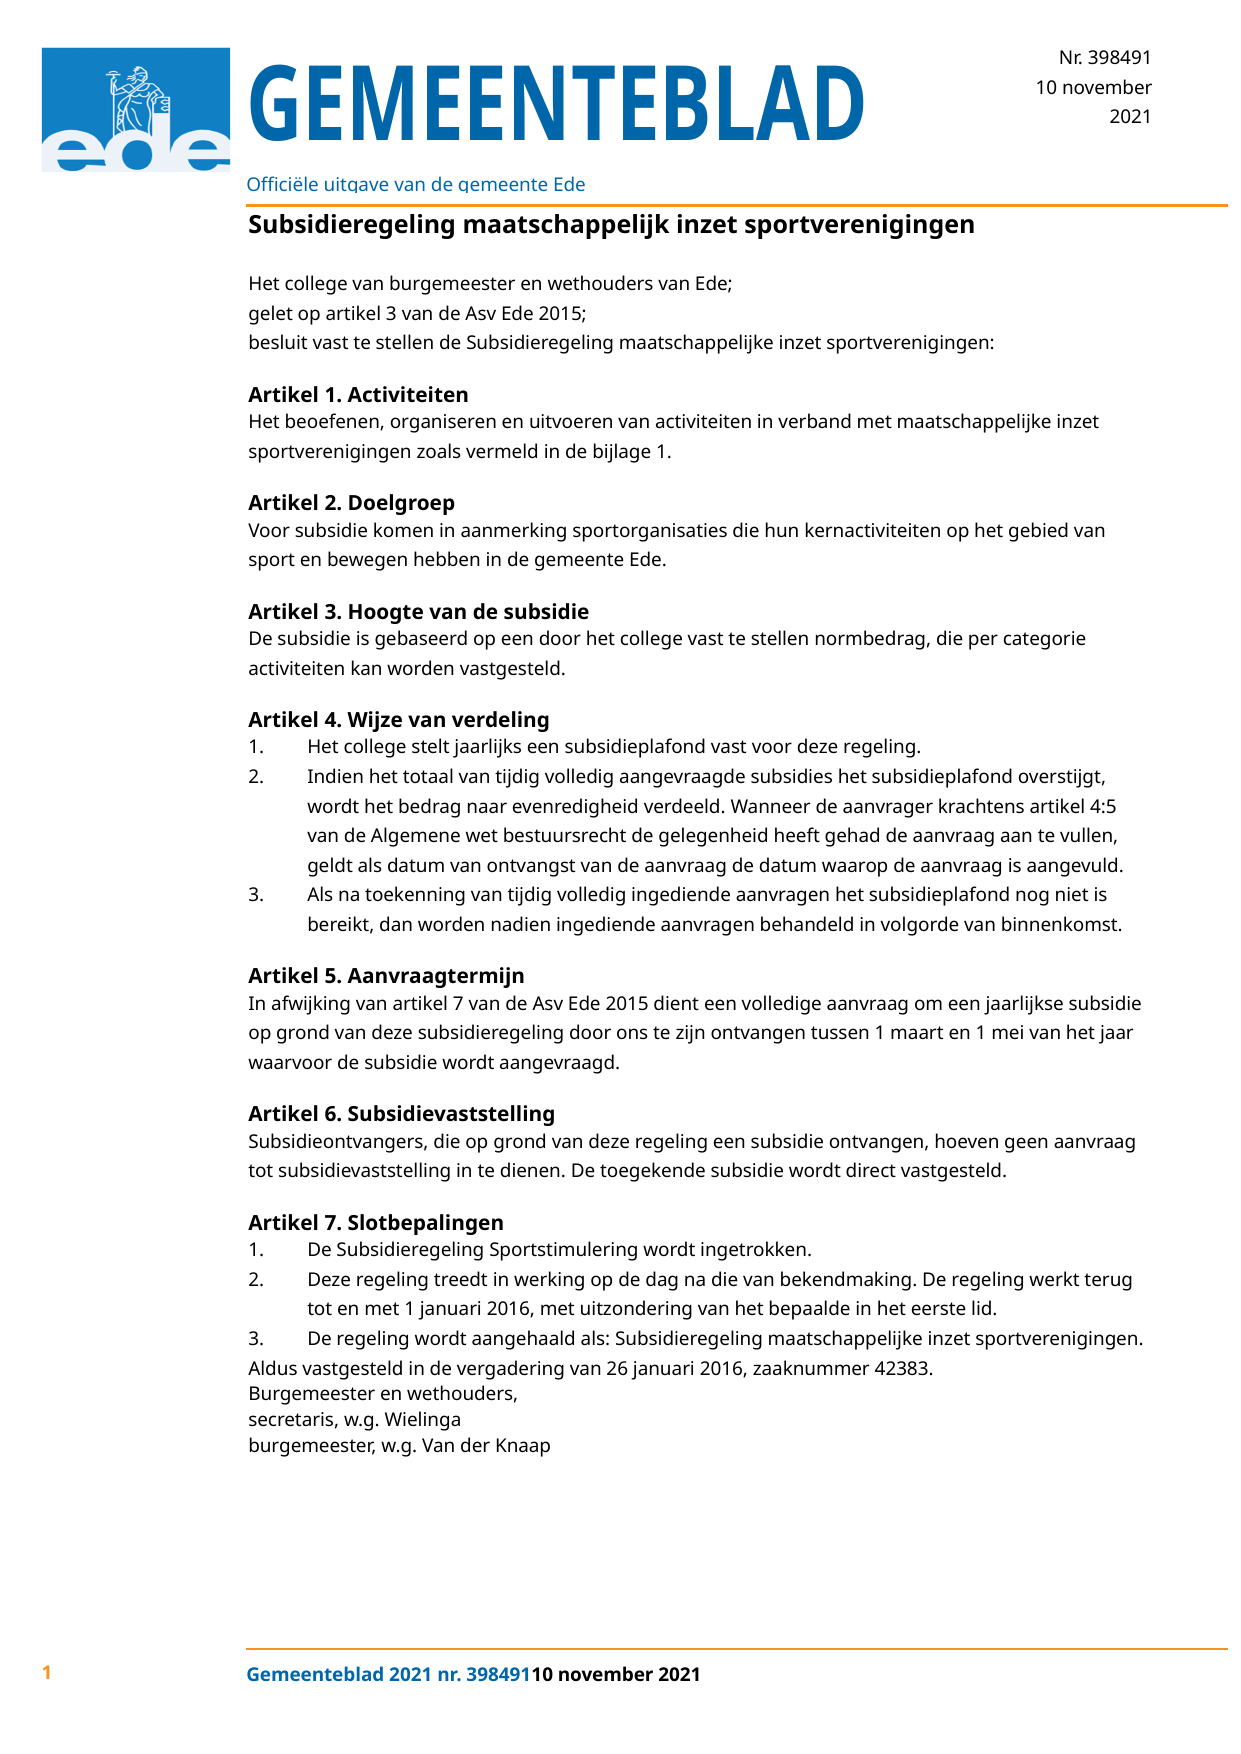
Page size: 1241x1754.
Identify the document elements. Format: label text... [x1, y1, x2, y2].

text Burgemeester en wethouders, [248, 1381, 1152, 1406]
text burgemeester, w.g. Van der Knaap [248, 1432, 1152, 1458]
text Artikel 5. Aanvraagtermijn [248, 962, 1152, 990]
list Als na toekenning van tijdig volledig ingediende aanvragen het subsidieplafond nog niet is bereikt, dan worden nadien ingediende aanvragen behandeld in volgorde van binnenkomst. [248, 882, 1152, 937]
picture [41, 47, 231, 172]
list Indien het totaal van tijdig volledig aangevraagde subsidies het subsidieplafond overstijgt, wordt het bedrag naar evenredigheid verdeeld. Wanneer de aanvrager krachtens artikel 4:5 van de Algemene wet bestuursrecht de gelegenheid heeft gehad de aanvraag aan te vullen, geldt als datum van ontvangst van de aanvraag de datum waarop de aanvraag is aangevuld. [248, 763, 1152, 878]
text Artikel 1. Activiteiten [248, 380, 1152, 408]
text Het college van burgemeester en wethouders van Ede; [248, 270, 1152, 296]
text Subsidieregeling maatschappelijk inzet sportverenigingen [248, 207, 1152, 241]
text Artikel 3. Hoogte van de subsidie [248, 597, 1152, 625]
text De subsidie is gebaseerd op een door het college vast te stellen normbedrag, die per categorie activiteiten kan worden vastgesteld. [248, 625, 1152, 681]
text secretaris, w.g. Wielinga [248, 1406, 1152, 1432]
text In afwijking van artikel 7 van de Asv Ede 2015 dient een volledige aanvraag om een jaarlijkse subsidie op grond van deze subsidieregeling door ons te zijn ontvangen tussen 1 maart en 1 mei van het jaar waarvoor de subsidie wordt aangevraagd. [248, 990, 1152, 1075]
text Het beoefenen, organiseren en uitvoeren van activiteiten in verband met maatschappelijke inzet sportverenigingen zoals vermeld in de bijlage 1. [248, 408, 1152, 464]
text besluit vast te stellen de Subsidieregeling maatschappelijke inzet sportverenigingen: [248, 329, 1152, 355]
list Het college stelt jaarlijks een subsidieplafond vast voor deze regeling. [248, 734, 1152, 759]
text Artikel 6. Subsidievaststelling [248, 1099, 1152, 1128]
text Artikel 4. Wijze van verdeling [248, 705, 1152, 734]
list De Subsidieregeling Sportstimulering wordt ingetrokken. [248, 1236, 1152, 1262]
text Subsidieontvangers, die op grond van deze regeling een subsidie ontvangen, hoeven geen aanvraag tot subsidievaststelling in te dienen. De toegekende subsidie wordt direct vastgesteld. [248, 1128, 1152, 1183]
list De regeling wordt aangehaald als: Subsidieregeling maatschappelijke inzet sportverenigingen. [248, 1325, 1152, 1351]
text Artikel 2. Doelgroep [248, 488, 1152, 517]
text Aldus vastgesteld in de vergadering van 26 januari 2016, zaaknummer 42383. [248, 1355, 1152, 1381]
list Deze regeling treedt in werking op de dag na die van bekendmaking. De regeling werkt terug tot en met 1 januari 2016, met uitzondering van het bepaalde in het eerste lid. [248, 1266, 1152, 1321]
text Artikel 7. Slotbepalingen [248, 1208, 1152, 1236]
text gelet op artikel 3 van de Asv Ede 2015; [248, 300, 1152, 326]
text Voor subsidie komen in aanmerking sportorganisaties die hun kernactiviteiten op het gebied van sport en bewegen hebben in de gemeente Ede. [248, 517, 1152, 572]
